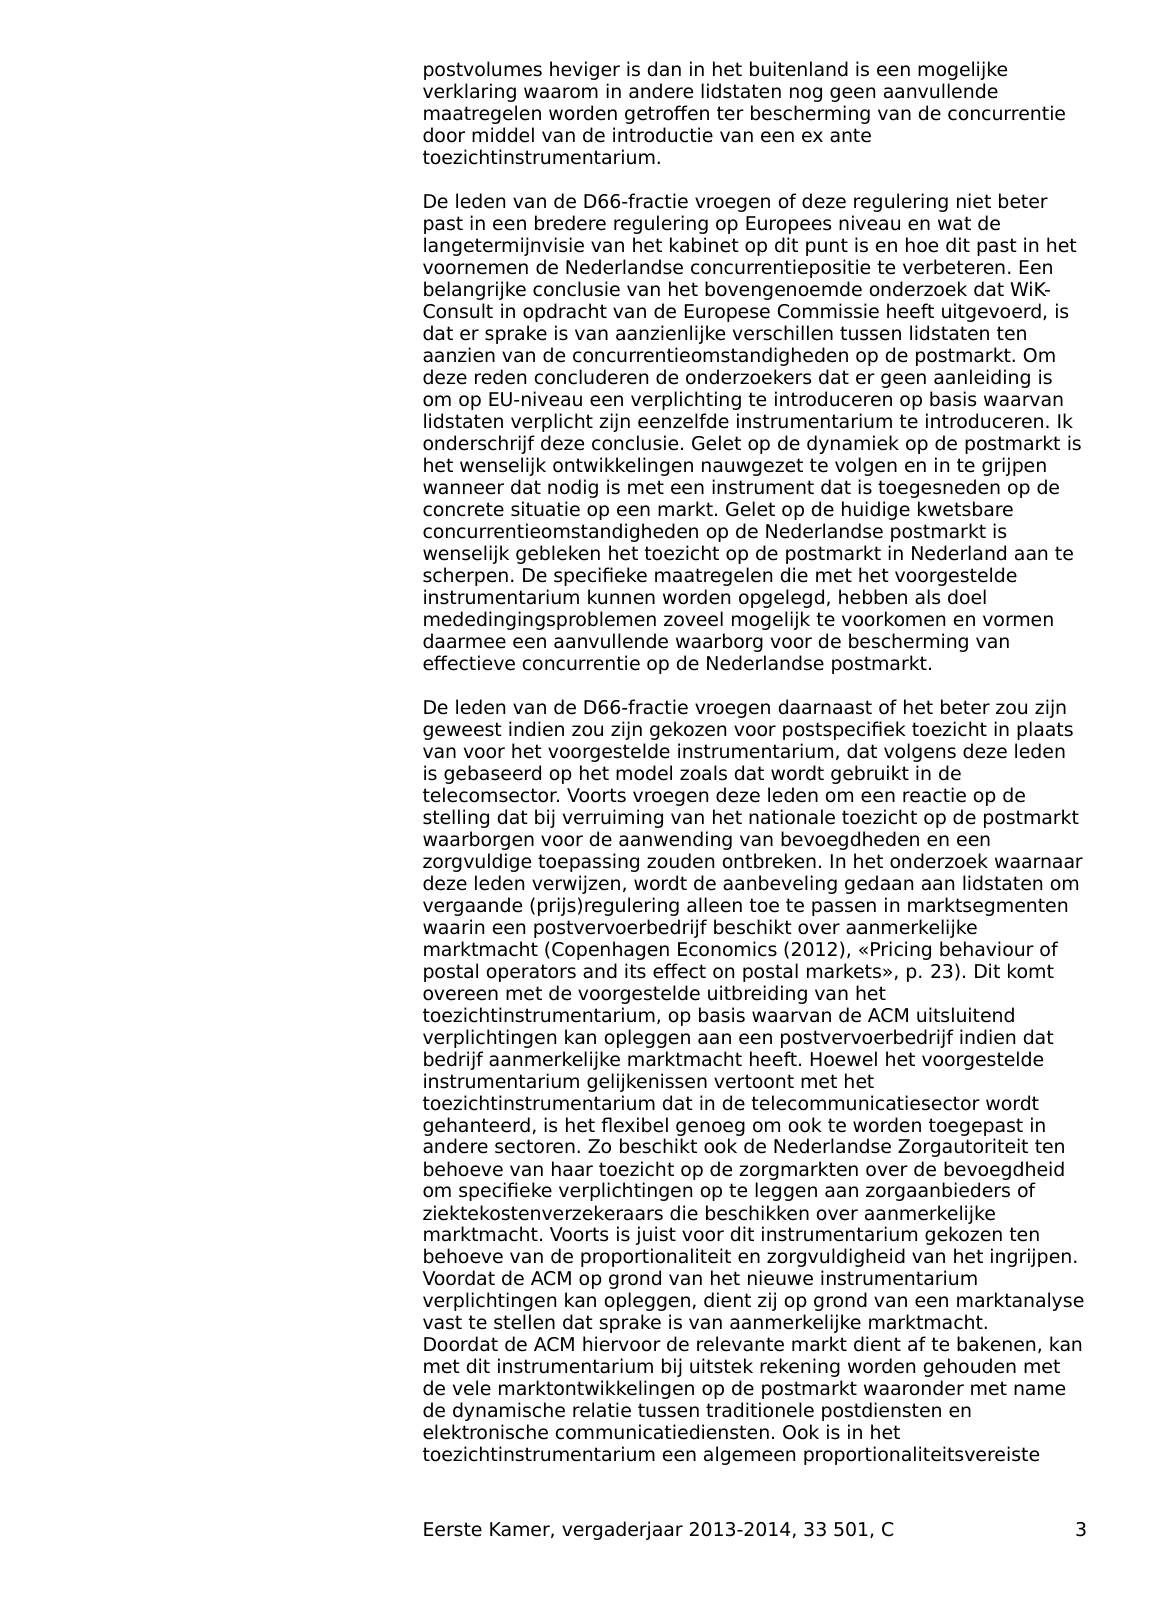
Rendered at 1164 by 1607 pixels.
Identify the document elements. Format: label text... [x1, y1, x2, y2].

text De leden van de D66-fractie vroegen of deze regulering niet beter past in een bredere regulering op Europees niveau en wat de langetermijnvisie van het kabinet op dit punt is en hoe dit past in het voornemen de Nederlandse concurrentiepositie te verbeteren. Een belangrijke conclusie van het bovengenoemde onderzoek dat WiK-Consult in opdracht van de Europese Commissie heeft uitgevoerd, is dat er sprake is van aanzienlijke verschillen tussen lidstaten ten aanzien van de concurrentieomstandigheden op de postmarkt. Om deze reden concluderen de onderzoekers dat er geen aanleiding is om op EU-niveau een verplichting te introduceren op basis waarvan lidstaten verplicht zijn eenzelfde instrumentarium te introduceren. Ik onderschrijf deze conclusie. Gelet op de dynamiek op de postmarkt is het wenselijk ontwikkelingen nauwgezet te volgen en in te grijpen wanneer dat nodig is met een instrument dat is toegesneden op de concrete situatie op een markt. Gelet op de huidige kwetsbare concurrentieomstandigheden op de Nederlandse postmarkt is wenselijk gebleken het toezicht op de postmarkt in Nederland aan te scherpen. De specifieke maatregelen die met het voorgestelde instrumentarium kunnen worden opgelegd, hebben als doel mededingingsproblemen zoveel mogelijk te voorkomen en vormen daarmee een aanvullende waarborg voor de bescherming van effectieve concurrentie op de Nederlandse postmarkt. [422, 191, 1087, 675]
text Doordat de ACM hiervoor de relevante markt dient af te bakenen, kan met dit instrumentarium bij uitstek rekening worden gehouden met de vele marktontwikkelingen op de postmarkt waaronder met name de dynamische relatie tussen traditionele postdiensten en elektronische communicatiediensten. Ook is in het toezichtinstrumentarium een algemeen proportionaliteitsvereiste [422, 1334, 1087, 1466]
text postvolumes heviger is dan in het buitenland is een mogelijke verklaring waarom in andere lidstaten nog geen aanvullende maatregelen worden getroffen ter bescherming van de concurrentie door middel van de introductie van een ex ante toezichtinstrumentarium. [422, 59, 1087, 169]
text De leden van de D66-fractie vroegen daarnaast of het beter zou zijn geweest indien zou zijn gekozen voor postspecifiek toezicht in plaats van voor het voorgestelde instrumentarium, dat volgens deze leden is gebaseerd op het model zoals dat wordt gebruikt in de telecomsector. Voorts vroegen deze leden om een reactie op de stelling dat bij verruiming van het nationale toezicht op de postmarkt waarborgen voor de aanwending van bevoegdheden en een zorgvuldige toepassing zouden ontbreken. In het onderzoek waarnaar deze leden verwijzen, wordt de aanbeveling gedaan aan lidstaten om vergaande (prijs)regulering alleen toe te passen in marktsegmenten waarin een postvervoerbedrijf beschikt over aanmerkelijke marktmacht (Copenhagen Economics (2012), «Pricing behaviour of postal operators and its effect on postal markets», p. 23). Dit komt overeen met de voorgestelde uitbreiding van het toezichtinstrumentarium, op basis waarvan de ACM uitsluitend verplichtingen kan opleggen aan een postvervoerbedrijf indien dat bedrijf aanmerkelijke marktmacht heeft. Hoewel het voorgestelde instrumentarium gelijkenissen vertoont met het toezichtinstrumentarium dat in de telecommunicatiesector wordt gehanteerd, is het flexibel genoeg om ook te worden toegepast in andere sectoren. Zo beschikt ook de Nederlandse Zorgautoriteit ten behoeve van haar toezicht op de zorgmarkten over de bevoegdheid om specifieke verplichtingen op te leggen aan zorgaanbieders of ziektekostenverzekeraars die beschikken over aanmerkelijke marktmacht. Voorts is juist voor dit instrumentarium gekozen ten behoeve van de proportionaliteit en zorgvuldigheid van het ingrijpen. Voordat de ACM op grond van het nieuwe instrumentarium verplichtingen kan opleggen, dient zij op grond van een marktanalyse vast te stellen dat sprake is van aanmerkelijke marktmacht. [422, 697, 1087, 1334]
